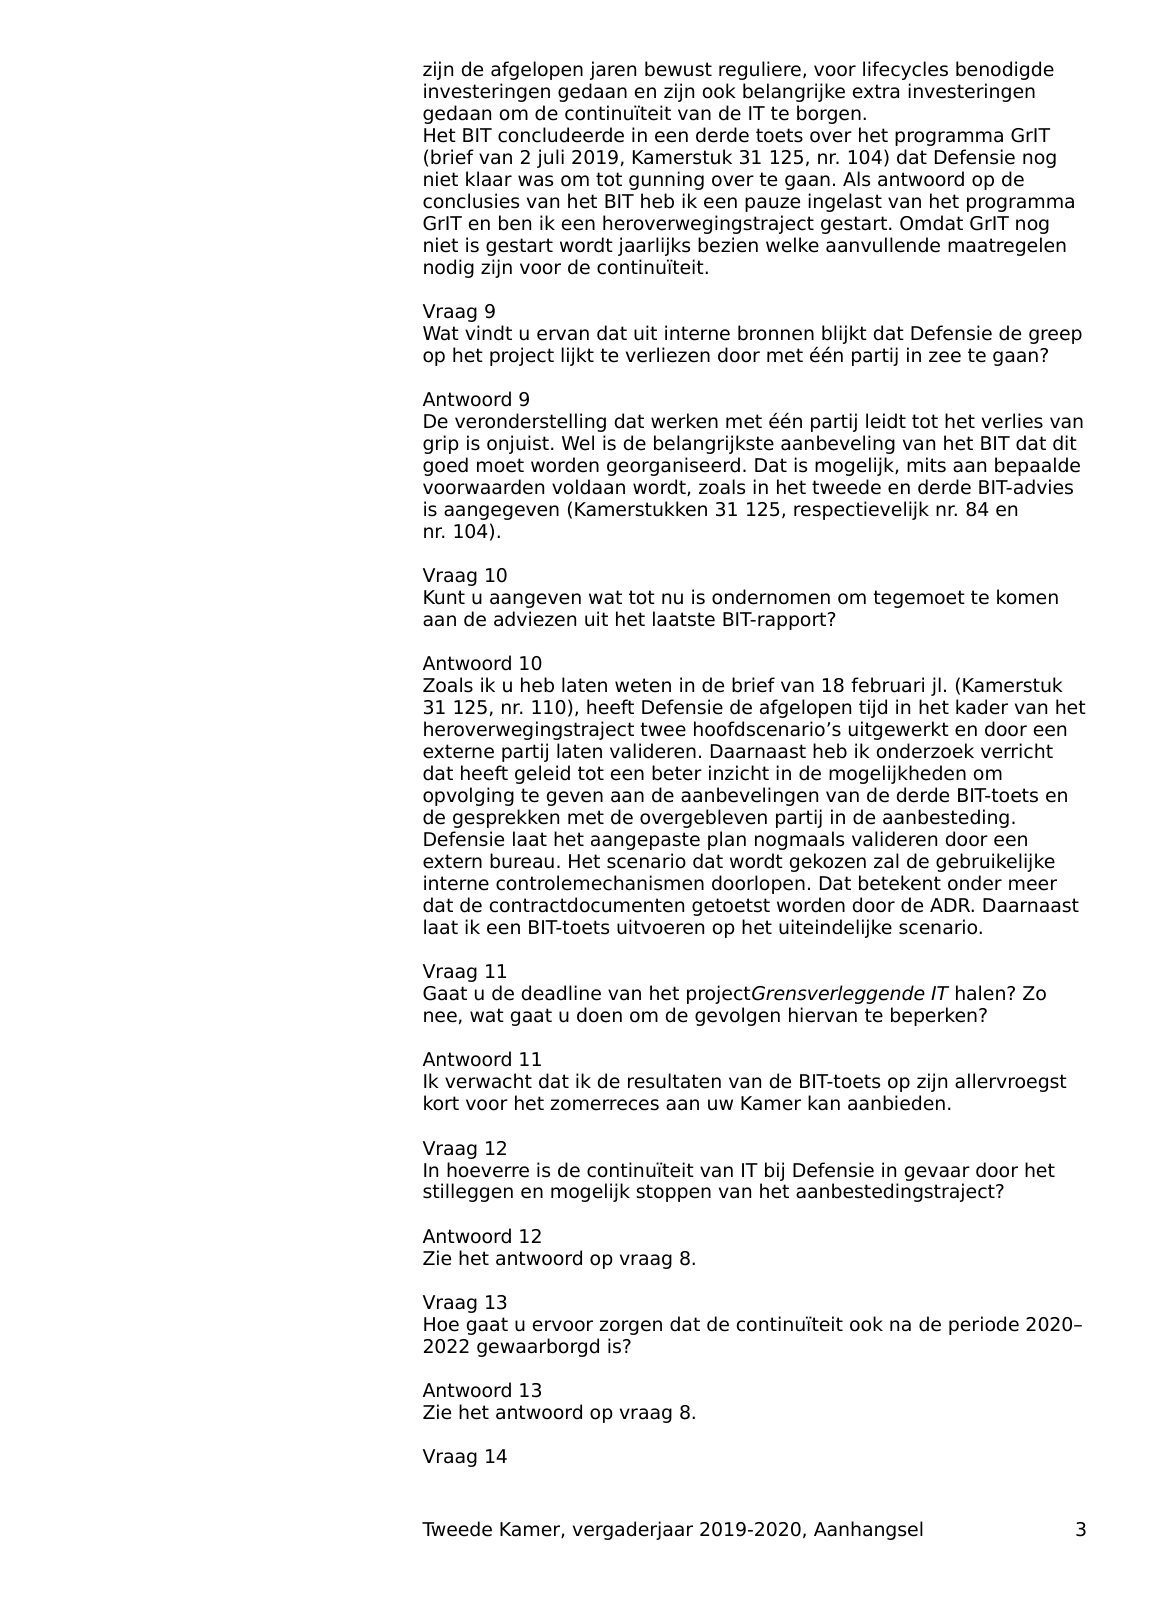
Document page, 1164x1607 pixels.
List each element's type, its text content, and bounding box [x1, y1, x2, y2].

text Kunt u aangeven wat tot nu is ondernomen om tegemoet te komen aan de adviezen uit het laatste BIT-rapport? [422, 587, 1087, 631]
text Wat vindt u ervan dat uit interne bronnen blijkt dat Defensie de greep op het project lijkt te verliezen door met één partij in zee te gaan? [422, 323, 1087, 367]
text Vraag 13 [422, 1292, 1087, 1314]
text Gaat u de deadline van het projectGrensverleggende IT halen? Zo nee, wat gaat u doen om de gevolgen hiervan te beperken? [422, 983, 1087, 1027]
text Vraag 12 [422, 1137, 1087, 1159]
text Zoals ik u heb laten weten in de brief van 18 februari jl. (Kamerstuk 31 125, nr. 110), heeft Defensie de afgelopen tijd in het kader van het heroverwegingstraject twee hoofdscenario’s uitgewerkt en door een externe partij laten valideren. Daarnaast heb ik onderzoek verricht dat heeft geleid tot een beter inzicht in de mogelijkheden om opvolging te geven aan de aanbevelingen van de derde BIT-toets en de gesprekken met de overgebleven partij in de aanbesteding. Defensie laat het aangepaste plan nogmaals valideren door een extern bureau. Het scenario dat wordt gekozen zal de gebruikelijke interne controlemechanismen doorlopen. Dat betekent onder meer dat de contractdocumenten getoetst worden door de ADR. Daarnaast laat ik een BIT-toets uitvoeren op het uiteindelijke scenario. [422, 675, 1087, 939]
text Het BIT concludeerde in een derde toets over het programma GrIT (brief van 2 juli 2019, Kamerstuk 31 125, nr. 104) dat Defensie nog niet klaar was om tot gunning over te gaan. Als antwoord op de conclusies van het BIT heb ik een pauze ingelast van het programma GrIT en ben ik een heroverwegingstraject gestart. Omdat GrIT nog niet is gestart wordt jaarlijks bezien welke aanvullende maatregelen nodig zijn voor de continuïteit. [422, 125, 1087, 279]
text Ik verwacht dat ik de resultaten van de BIT-toets op zijn allervroegst kort voor het zomerreces aan uw Kamer kan aanbieden. [422, 1071, 1087, 1115]
text Zie het antwoord op vraag 8. [422, 1402, 1087, 1424]
text Vraag 14 [422, 1446, 1087, 1468]
text Hoe gaat u ervoor zorgen dat de continuïteit ook na de periode 2020–2022 gewaarborgd is? [422, 1314, 1087, 1358]
text Vraag 10 [422, 565, 1087, 587]
text Antwoord 13 [422, 1380, 1087, 1402]
text Antwoord 11 [422, 1049, 1087, 1071]
text Vraag 9 [422, 301, 1087, 323]
text Antwoord 10 [422, 653, 1087, 675]
text In hoeverre is de continuïteit van IT bij Defensie in gevaar door het stilleggen en mogelijk stoppen van het aanbestedingstraject? [422, 1159, 1087, 1203]
text Vraag 11 [422, 961, 1087, 983]
text Antwoord 12 [422, 1226, 1087, 1248]
text De veronderstelling dat werken met één partij leidt tot het verlies van grip is onjuist. Wel is de belangrijkste aanbeveling van het BIT dat dit goed moet worden georganiseerd. Dat is mogelijk, mits aan bepaalde voorwaarden voldaan wordt, zoals in het tweede en derde BIT-advies is aangegeven (Kamerstukken 31 125, respectievelijk nr. 84 en nr. 104). [422, 411, 1087, 543]
text Zie het antwoord op vraag 8. [422, 1248, 1087, 1269]
text zijn de afgelopen jaren bewust reguliere, voor lifecycles benodigde investeringen gedaan en zijn ook belangrijke extra investeringen gedaan om de continuïteit van de IT te borgen. [422, 59, 1087, 125]
text Antwoord 9 [422, 389, 1087, 411]
